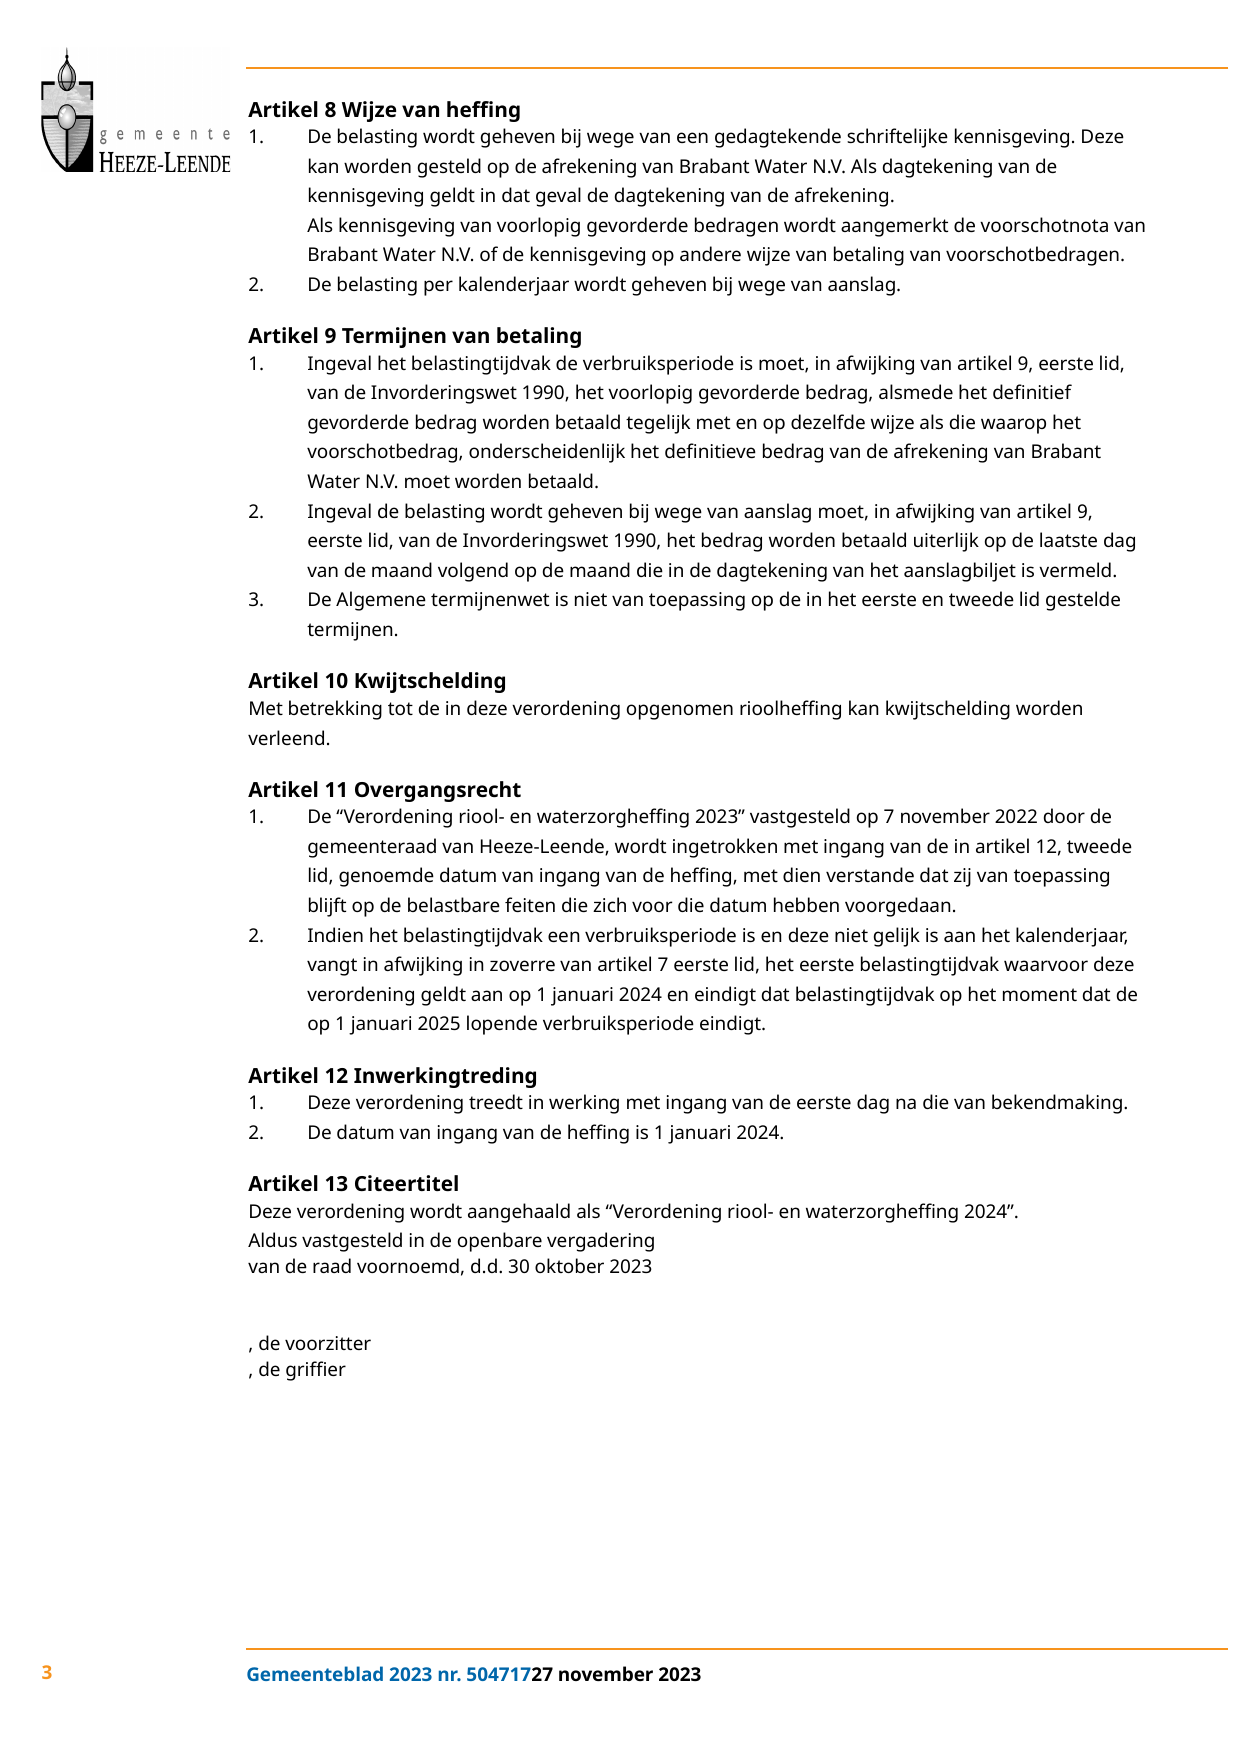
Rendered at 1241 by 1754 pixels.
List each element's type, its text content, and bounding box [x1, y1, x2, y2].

text Aldus vastgesteld in de openbare vergadering [248, 1227, 1152, 1253]
text Met betrekking tot de in deze verordening opgenomen rioolheffing kan kwijtschelding worden verleend. [248, 695, 1152, 750]
text Artikel 12 Inwerkingtreding [248, 1061, 1152, 1089]
text Deze verordening wordt aangehaald als “Verordening riool- en waterzorgheffing 2024”. [248, 1198, 1152, 1224]
text Artikel 13 Citeertitel [248, 1169, 1152, 1198]
picture [41, 47, 231, 172]
list De belasting wordt geheven bij wege van een gedagtekende schriftelijke kennisgeving. Deze kan worden gesteld op de afrekening van Brabant Water N.V. Als dagtekening van de kennisgeving geldt in dat geval de dagtekening van de afrekening. [248, 123, 1152, 208]
list De Algemene termijnenwet is niet van toepassing op de in het eerste en tweede lid gestelde termijnen. [248, 587, 1152, 642]
list Ingeval het belastingtijdvak de verbruiksperiode is moet, in afwijking van artikel 9, eerste lid, van de Invorderingswet 1990, het voorlopig gevorderde bedrag, alsmede het definitief gevorderde bedrag worden betaald tegelijk met en op dezelfde wijze als die waarop het voorschotbedrag, onderscheidenlijk het definitieve bedrag van de afrekening van Brabant Water N.V. moet worden betaald. [248, 350, 1152, 494]
list Deze verordening treedt in werking met ingang van de eerste dag na die van bekendmaking. [248, 1089, 1152, 1115]
list Indien het belastingtijdvak een verbruiksperiode is en deze niet gelijk is aan het kalenderjaar, vangt in afwijking in zoverre van artikel 7 eerste lid, het eerste belastingtijdvak waarvoor deze verordening geldt aan op 1 januari 2024 en eindigt dat belastingtijdvak op het moment dat de op 1 januari 2025 lopende verbruiksperiode eindigt. [248, 922, 1152, 1036]
text Artikel 11 Overgangsrecht [248, 775, 1152, 803]
list De belasting per kalenderjaar wordt geheven bij wege van aanslag. [248, 271, 1152, 297]
list De datum van ingang van de heffing is 1 januari 2024. [248, 1119, 1152, 1145]
text Artikel 8 Wijze van heffing [248, 95, 1152, 123]
text , de griffier [248, 1356, 1152, 1382]
text van de raad voornoemd, d.d. 30 oktober 2023 [248, 1253, 1152, 1279]
list Als kennisgeving van voorlopig gevorderde bedragen wordt aangemerkt de voorschotnota van Brabant Water N.V. of de kennisgeving op andere wijze van betaling van voorschotbedragen. [248, 212, 1152, 267]
text , de voorzitter [248, 1330, 1152, 1356]
list De “Verordening riool- en waterzorgheffing 2023” vastgesteld op 7 november 2022 door de gemeenteraad van Heeze-Leende, wordt ingetrokken met ingang van de in artikel 12, tweede lid, genoemde datum van ingang van de heffing, met dien verstande dat zij van toepassing blijft op de belastbare feiten die zich voor die datum hebben voorgedaan. [248, 803, 1152, 918]
list Ingeval de belasting wordt geheven bij wege van aanslag moet, in afwijking van artikel 9, eerste lid, van de Invorderingswet 1990, het bedrag worden betaald uiterlijk op de laatste dag van de maand volgend op de maand die in de dagtekening van het aanslagbiljet is vermeld. [248, 498, 1152, 583]
text Artikel 10 Kwijtschelding [248, 667, 1152, 695]
text Artikel 9 Termijnen van betaling [248, 322, 1152, 350]
